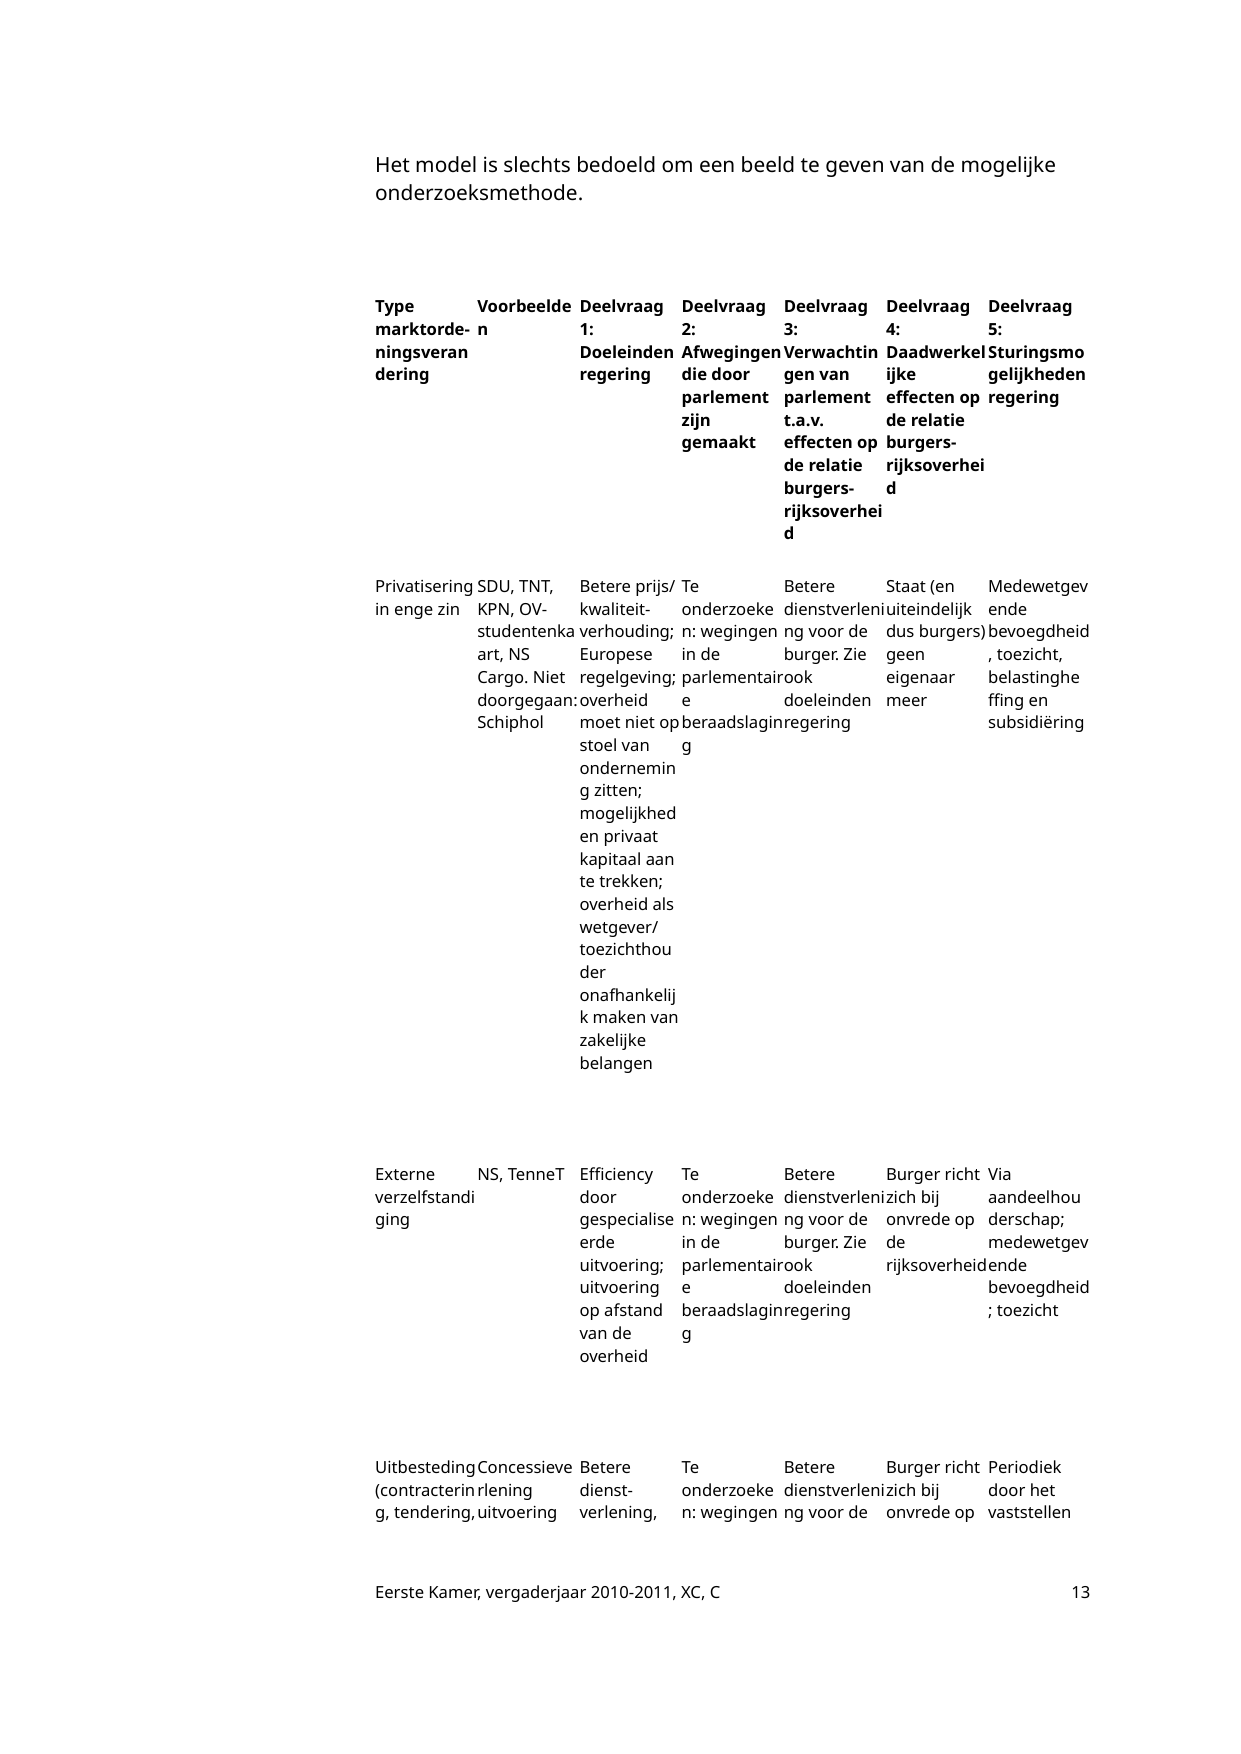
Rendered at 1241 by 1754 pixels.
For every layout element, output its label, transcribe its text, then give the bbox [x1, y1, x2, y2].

table_cell [784, 1397, 886, 1455]
table_cell Betere dienstverlening voor de [784, 1455, 886, 1523]
table_header Deelvraag 2: Afwegingen die door parlement zijn gemaakt [681, 295, 783, 574]
table_cell Betere dienstverlening voor de burger. Zie ook doeleinden regering [784, 575, 886, 1104]
table_cell Staat (en uiteindelijk dus burgers) geen eigenaar meer [886, 575, 988, 1104]
table_cell NS, TenneT [477, 1163, 579, 1397]
table_cell [886, 1104, 988, 1163]
table_cell Efficiency door gespecialiseerde uitvoering; uitvoering op afstand van de overheid [579, 1163, 681, 1397]
table_cell [579, 1397, 681, 1455]
table_header Deelvraag 1: Doeleinden regering [579, 295, 681, 574]
table_cell [886, 1397, 988, 1455]
table_cell [988, 1104, 1090, 1163]
table_cell Te onderzoeken: wegingen [681, 1455, 783, 1523]
table_cell [477, 1104, 579, 1163]
table_cell Betere dienst-verlening, [579, 1455, 681, 1523]
table_cell [988, 1397, 1090, 1455]
table_cell [681, 1397, 783, 1455]
table_cell Uitbesteding (contractering, tendering, [375, 1455, 477, 1523]
table_cell Concessieverlening uitvoering [477, 1455, 579, 1523]
table_cell Betere dienstverlening voor de burger. Zie ook doeleinden regering [784, 1163, 886, 1397]
table_cell [784, 1104, 886, 1163]
table_cell Externe verzelfstandiging [375, 1163, 477, 1397]
table_cell [477, 1397, 579, 1455]
table_cell Burger richt zich bij onvrede op [886, 1455, 988, 1523]
table_header Type marktorde-ningsverandering [375, 295, 477, 574]
table_cell [681, 1104, 783, 1163]
table_cell [579, 1104, 681, 1163]
text Het model is slechts bedoeld om een beeld te geven van de mogelijke onderzoeksmethode. [375, 150, 1090, 207]
table_cell Medewetgevende bevoegdheid, toezicht, belastingheffing en subsidiëring [988, 575, 1090, 1104]
table_cell [375, 1397, 477, 1455]
table_cell [375, 1104, 477, 1163]
table_cell Periodiek door het vaststellen [988, 1455, 1090, 1523]
table_cell Te onderzoeken: wegingen in de parlementaire beraadslaging [681, 575, 783, 1104]
table_cell SDU, TNT, KPN, OV-studentenkaart, NS Cargo. Niet doorgegaan: Schiphol [477, 575, 579, 1104]
table_cell Via aandeelhouderschap; medewetgevende bevoegdheid; toezicht [988, 1163, 1090, 1397]
table_cell Burger richt zich bij onvrede op de rijksoverheid [886, 1163, 988, 1397]
table_header Deelvraag 3: Verwachtingen van parlement t.a.v. effecten op de relatie burgers-rijksoverheid [784, 295, 886, 574]
table_header Voorbeelden [477, 295, 579, 574]
table_cell Te onderzoeken: wegingen in de parlementaire beraadslaging [681, 1163, 783, 1397]
table_cell Betere prijs/ kwaliteit-verhouding; Europese regelgeving; overheid moet niet op stoel van onderneming zitten; mogelijkheden privaat kapitaal aan te trekken; overheid als wetgever/ toezichthouder onafhankelijk maken van zakelijke belangen [579, 575, 681, 1104]
table_cell Privatisering in enge zin [375, 575, 477, 1104]
table_header Deelvraag 5: Sturingsmogelijkheden regering [988, 295, 1090, 574]
table_header Deelvraag 4: Daadwerkelijke effecten op de relatie burgers-rijksoverheid [886, 295, 988, 574]
